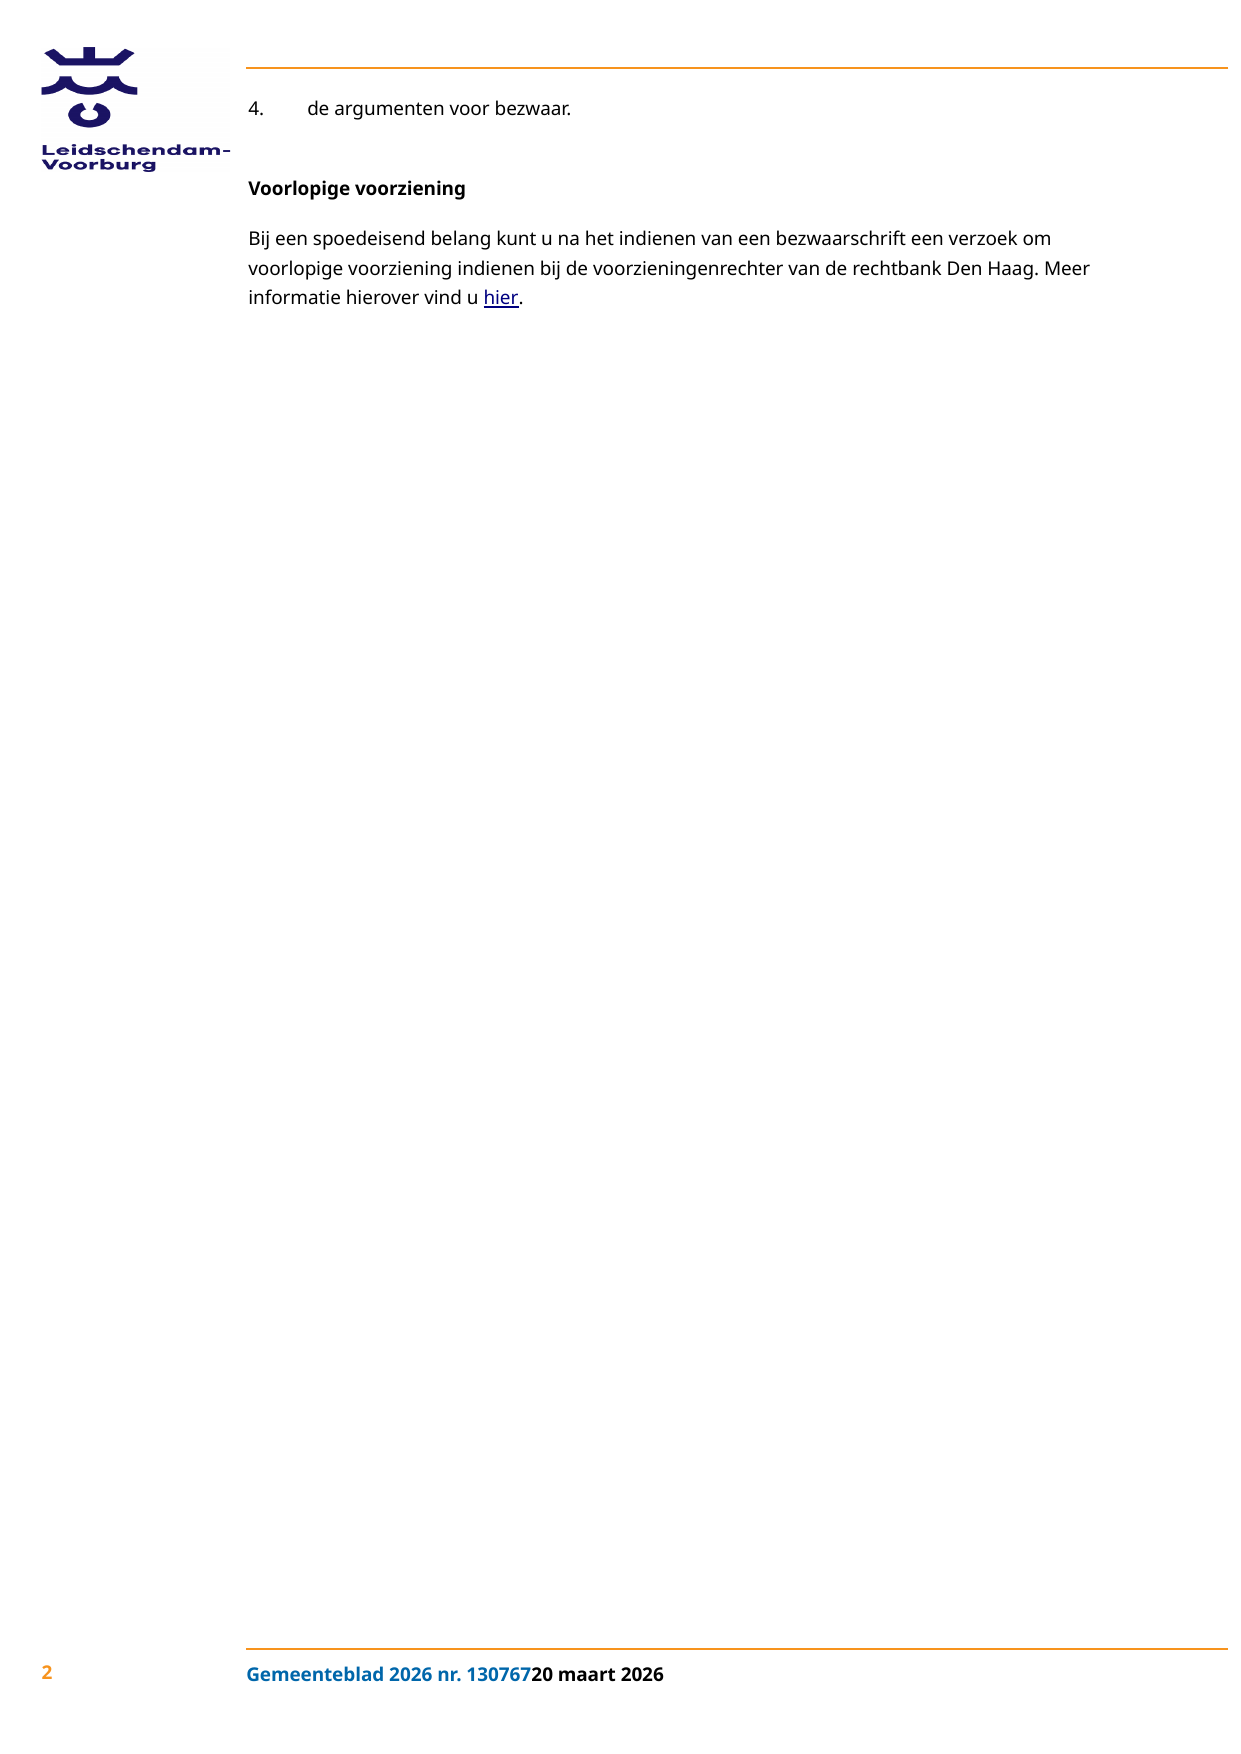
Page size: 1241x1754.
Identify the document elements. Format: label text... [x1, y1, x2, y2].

text Voorlopige voorziening [248, 175, 1152, 201]
text Bij een spoedeisend belang kunt u na het indienen van een bezwaarschrift een verzoek om voorlopige voorziening indienen bij de voorzieningenrechter van de rechtbank Den Haag. Meer informatie hierover vind u hier. [248, 225, 1152, 310]
list de argumenten voor bezwaar. [248, 95, 1152, 121]
picture [41, 47, 231, 172]
